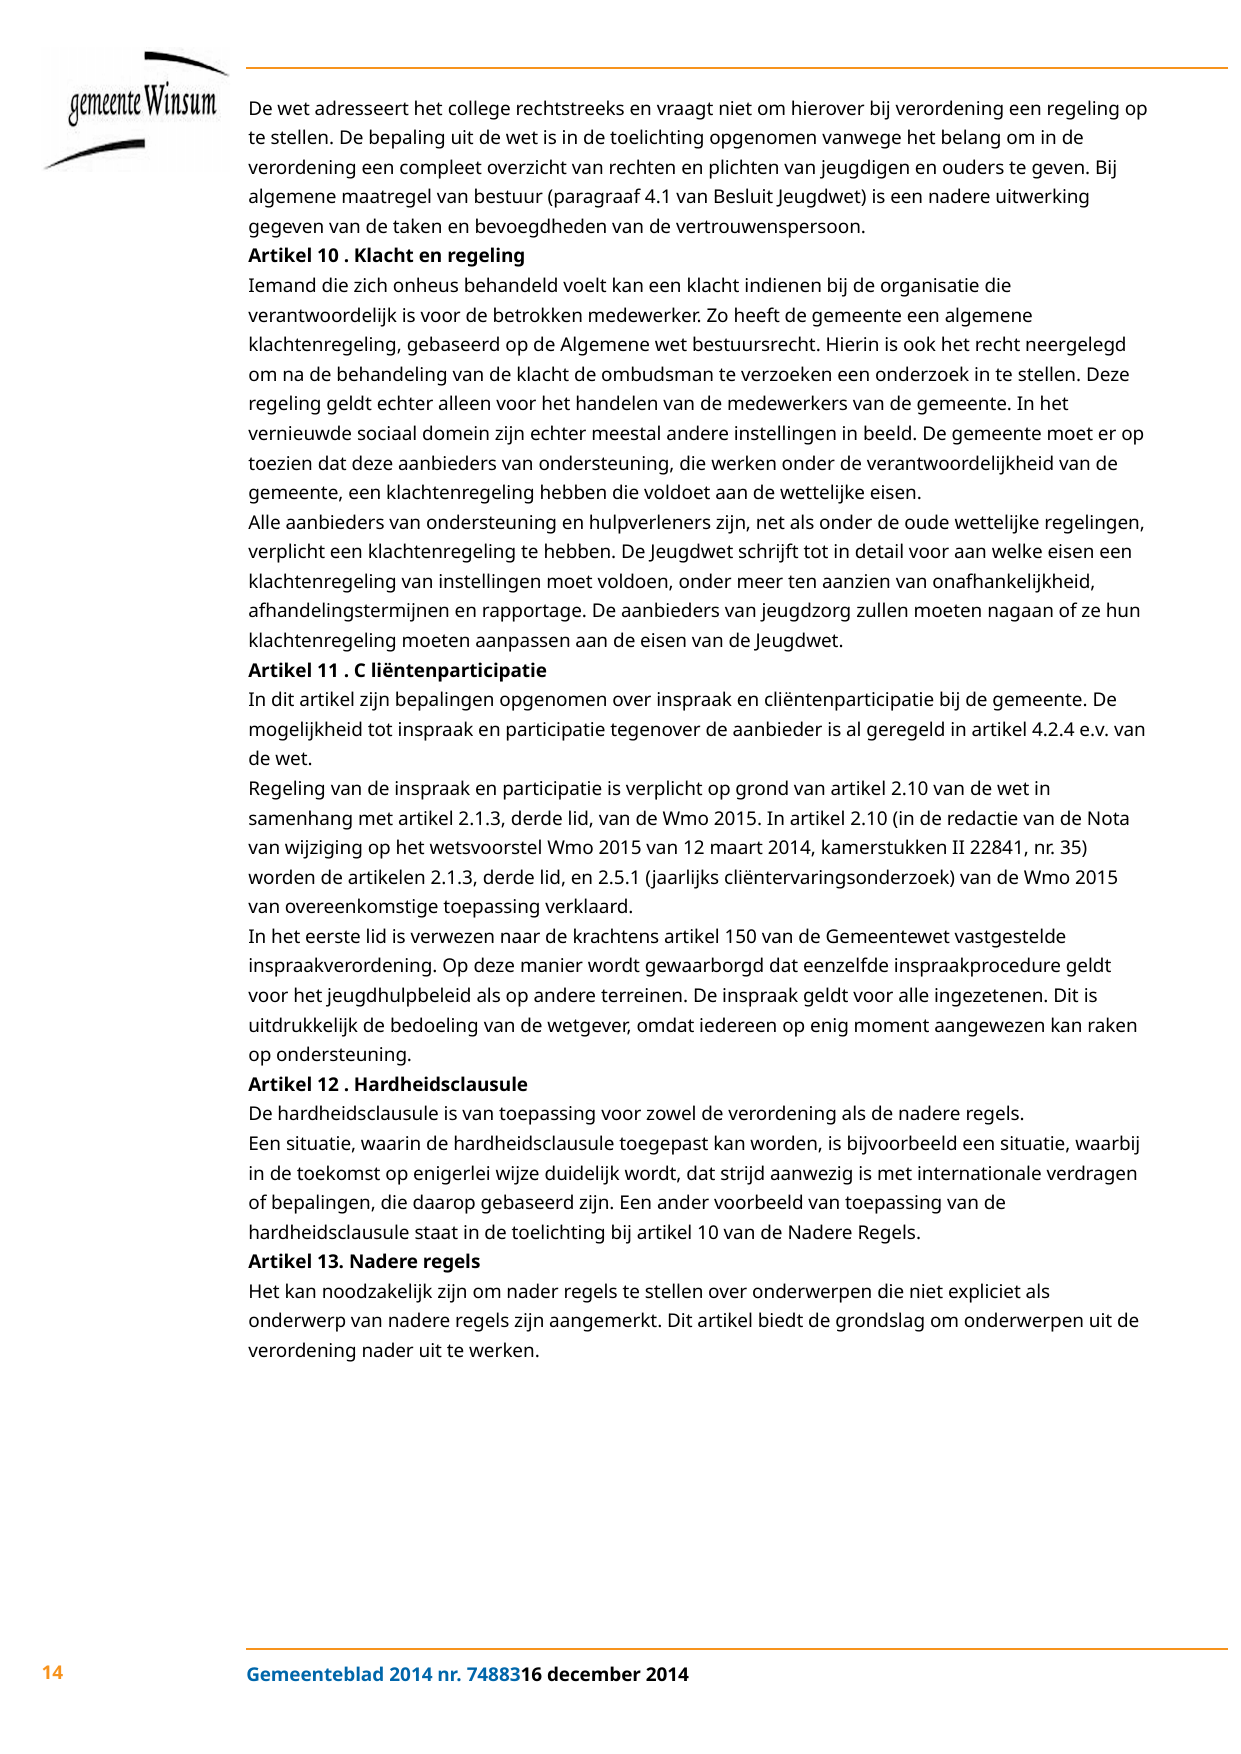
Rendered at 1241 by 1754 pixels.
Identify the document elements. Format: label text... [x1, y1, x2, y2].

text De hardheidsclausule is van toepassing voor zowel de verordening als de nadere regels. [248, 1101, 1152, 1126]
text Iemand die zich onheus behandeld voelt kan een klacht indienen bij de organisatie die verantwoordelijk is voor de betrokken medewerker. Zo heeft de gemeente een algemene klachtenregeling, gebaseerd op de Algemene wet bestuursrecht. Hierin is ook het recht neergelegd om na de behandeling van de klacht de ombudsman te verzoeken een onderzoek in te stellen. Deze regeling geldt echter alleen voor het handelen van de medewerkers van de gemeente. In het vernieuwde sociaal domein zijn echter meestal andere instellingen in beeld. De gemeente moet er op toezien dat deze aanbieders van ondersteuning, die werken onder de verantwoordelijkheid van de gemeente, een klachtenregeling hebben die voldoet aan de wettelijke eisen. [248, 272, 1152, 505]
text De wet adresseert het college rechtstreeks en vraagt niet om hierover bij verordening een regeling op te stellen. De bepaling uit de wet is in de toelichting opgenomen vanwege het belang om in de verordening een compleet overzicht van rechten en plichten van jeugdigen en ouders te geven. Bij algemene maatregel van bestuur (paragraaf 4.1 van Besluit Jeugdwet) is een nadere uitwerking gegeven van de taken en bevoegdheden van de vertrouwenspersoon. [248, 95, 1152, 239]
text Het kan noodzakelijk zijn om nader regels te stellen over onderwerpen die niet expliciet als onderwerp van nadere regels zijn aangemerkt. Dit artikel biedt de grondslag om onderwerpen uit de verordening nader uit te werken. [248, 1278, 1152, 1363]
text In dit artikel zijn bepalingen opgenomen over inspraak en cliëntenparticipatie bij de gemeente. De mogelijkheid tot inspraak en participatie tegenover de aanbieder is al geregeld in artikel 4.2.4 e.v. van de wet. [248, 686, 1152, 771]
text Artikel 10 . Klacht en regeling [248, 243, 1152, 268]
text Alle aanbieders van ondersteuning en hulpverleners zijn, net als onder de oude wettelijke regelingen, verplicht een klachtenregeling te hebben. De Jeugdwet schrijft tot in detail voor aan welke eisen een klachtenregeling van instellingen moet voldoen, onder meer ten aanzien van onafhankelijkheid, afhandelingstermijnen en rapportage. De aanbieders van jeugdzorg zullen moeten nagaan of ze hun klachtenregeling moeten aanpassen aan de eisen van de Jeugdwet. [248, 509, 1152, 653]
text Een situatie, waarin de hardheidsclausule toegepast kan worden, is bijvoorbeeld een situatie, waarbij in de toekomst op enigerlei wijze duidelijk wordt, dat strijd aanwezig is met internationale verdragen of bepalingen, die daarop gebaseerd zijn. Een ander voorbeeld van toepassing van de hardheidsclausule staat in de toelichting bij artikel 10 van de Nadere Regels. [248, 1130, 1152, 1245]
text Artikel 12 . Hardheidsclausule [248, 1071, 1152, 1097]
text Artikel 11 . C liëntenparticipatie [248, 657, 1152, 683]
picture [41, 47, 231, 172]
text Artikel 13. Nadere regels [248, 1248, 1152, 1274]
text In het eerste lid is verwezen naar de krachtens artikel 150 van de Gemeentewet vastgestelde inspraakverordening. Op deze manier wordt gewaarborgd dat eenzelfde inspraakprocedure geldt voor het jeugdhulpbeleid als op andere terreinen. De inspraak geldt voor alle ingezetenen. Dit is uitdrukkelijk de bedoeling van de wetgever, omdat iedereen op enig moment aangewezen kan raken op ondersteuning. [248, 923, 1152, 1067]
text Regeling van de inspraak en participatie is verplicht op grond van artikel 2.10 van de wet in samenhang met artikel 2.1.3, derde lid, van de Wmo 2015. In artikel 2.10 (in de redactie van de Nota van wijziging op het wetsvoorstel Wmo 2015 van 12 maart 2014, kamerstukken II 22841, nr. 35) worden de artikelen 2.1.3, derde lid, en 2.5.1 (jaarlijks cliëntervaringsonderzoek) van de Wmo 2015 van overeenkomstige toepassing verklaard. [248, 775, 1152, 919]
